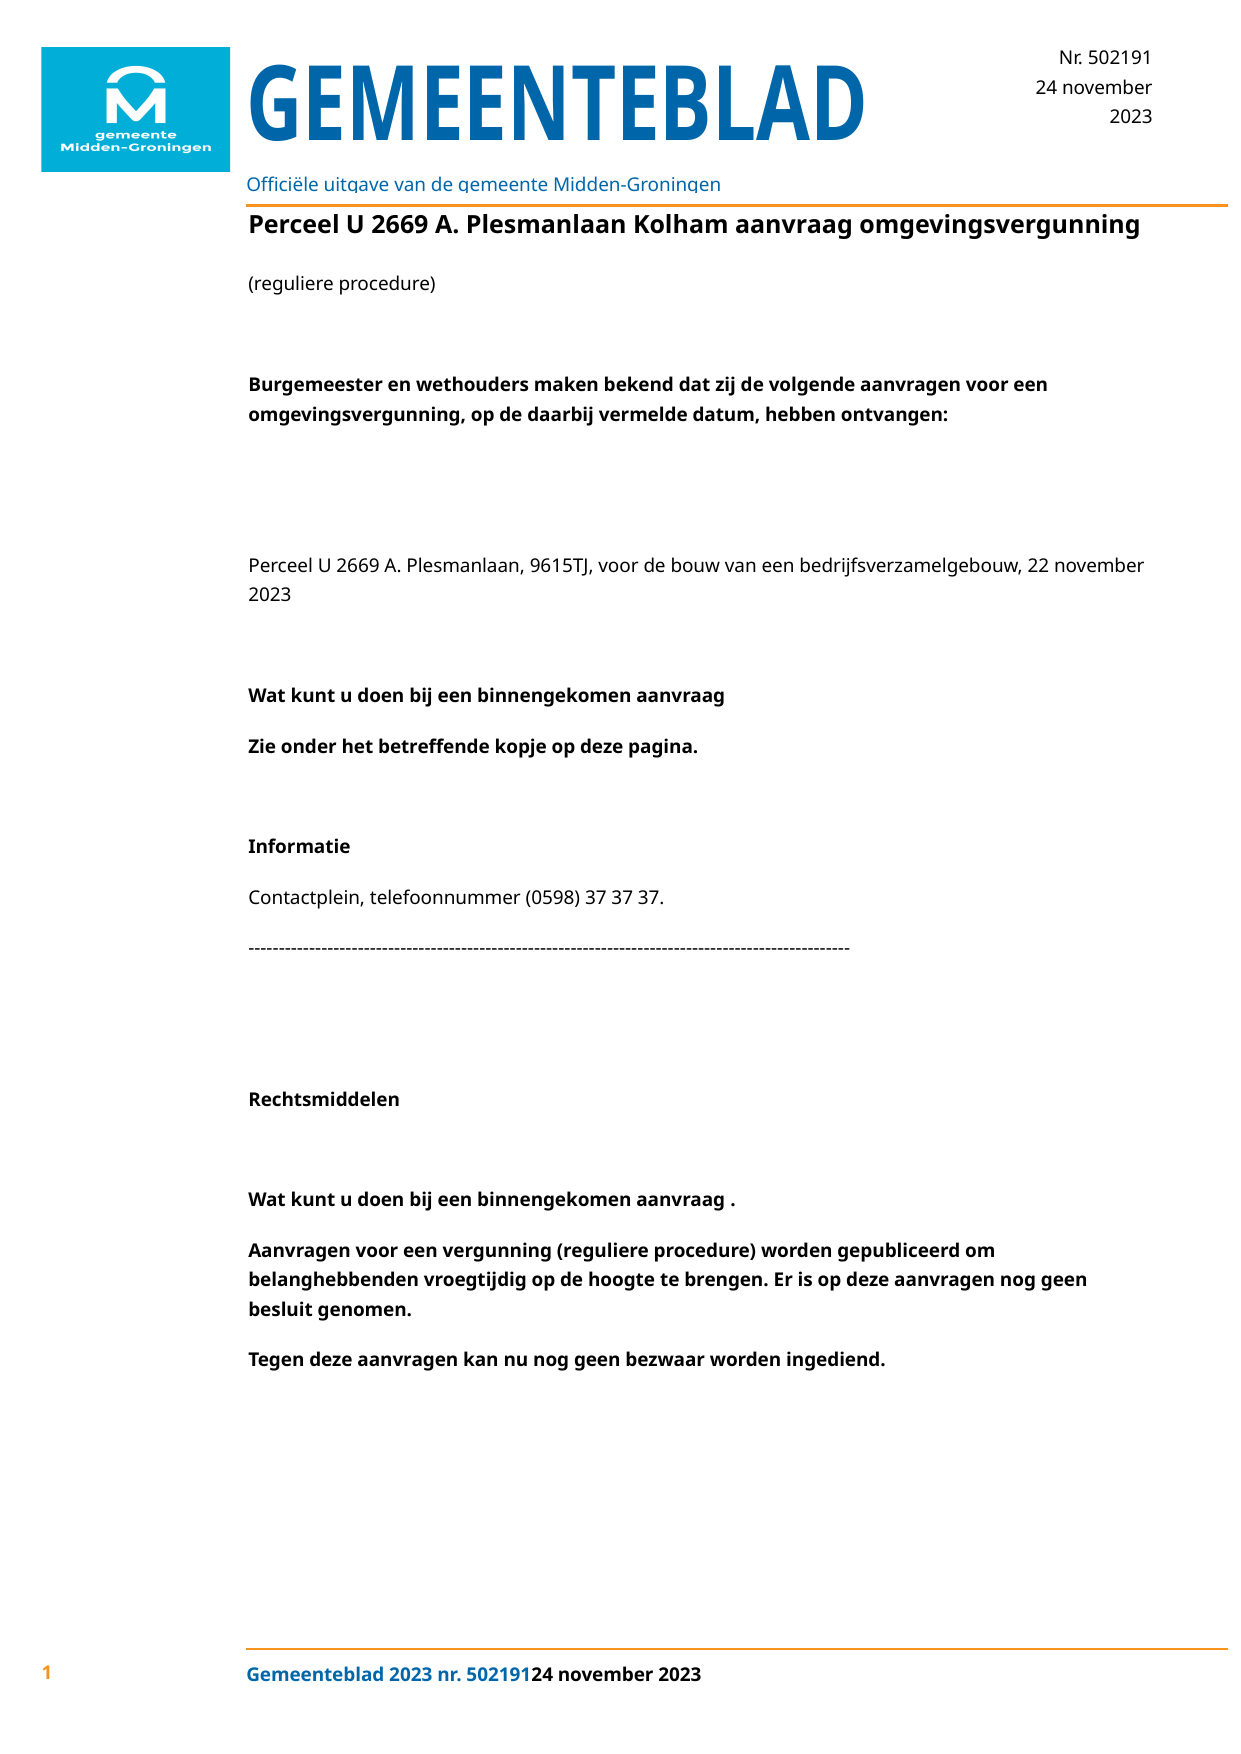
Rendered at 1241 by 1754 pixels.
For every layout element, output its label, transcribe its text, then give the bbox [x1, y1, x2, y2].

text Informatie [248, 834, 1152, 859]
text (reguliere procedure) [248, 270, 1152, 296]
text Aanvragen voor een vergunning (reguliere procedure) worden gepubliceerd om belanghebbenden vroegtijdig op de hoogte te brengen. Er is op deze aanvragen nog geen besluit genomen. [248, 1237, 1152, 1322]
picture [107, 89, 165, 122]
picture [108, 66, 164, 82]
picture [184, 146, 190, 153]
text Contactplein, telefoonnummer (0598) 37 37 37. [248, 884, 1152, 910]
text Wat kunt u doen bij een binnengekomen aanvraag . [248, 1187, 1152, 1212]
text --------------------------------------------------------------------------------------------------- [248, 934, 1152, 960]
text Tegen deze aanvragen kan nu nog geen bezwaar worden ingediend. [248, 1347, 1152, 1372]
text Perceel U 2669 A. Plesmanlaan, 9615TJ, voor de bouw van een bedrijfsverzamelgebouw, 22 november 2023 [248, 552, 1152, 607]
text Perceel U 2669 A. Plesmanlaan Kolham aanvraag omgevingsvergunning [248, 207, 1152, 241]
text Zie onder het betreffende kopje op deze pagina. [248, 733, 1152, 758]
text Burgemeester en wethouders maken bekend dat zij de volgende aanvragen voor een omgevingsvergunning, op de daarbij vermelde datum, hebben ontvangen: [248, 371, 1152, 426]
text Rechtsmiddelen [248, 1086, 1152, 1111]
text Wat kunt u doen bij een binnengekomen aanvraag [248, 682, 1152, 708]
